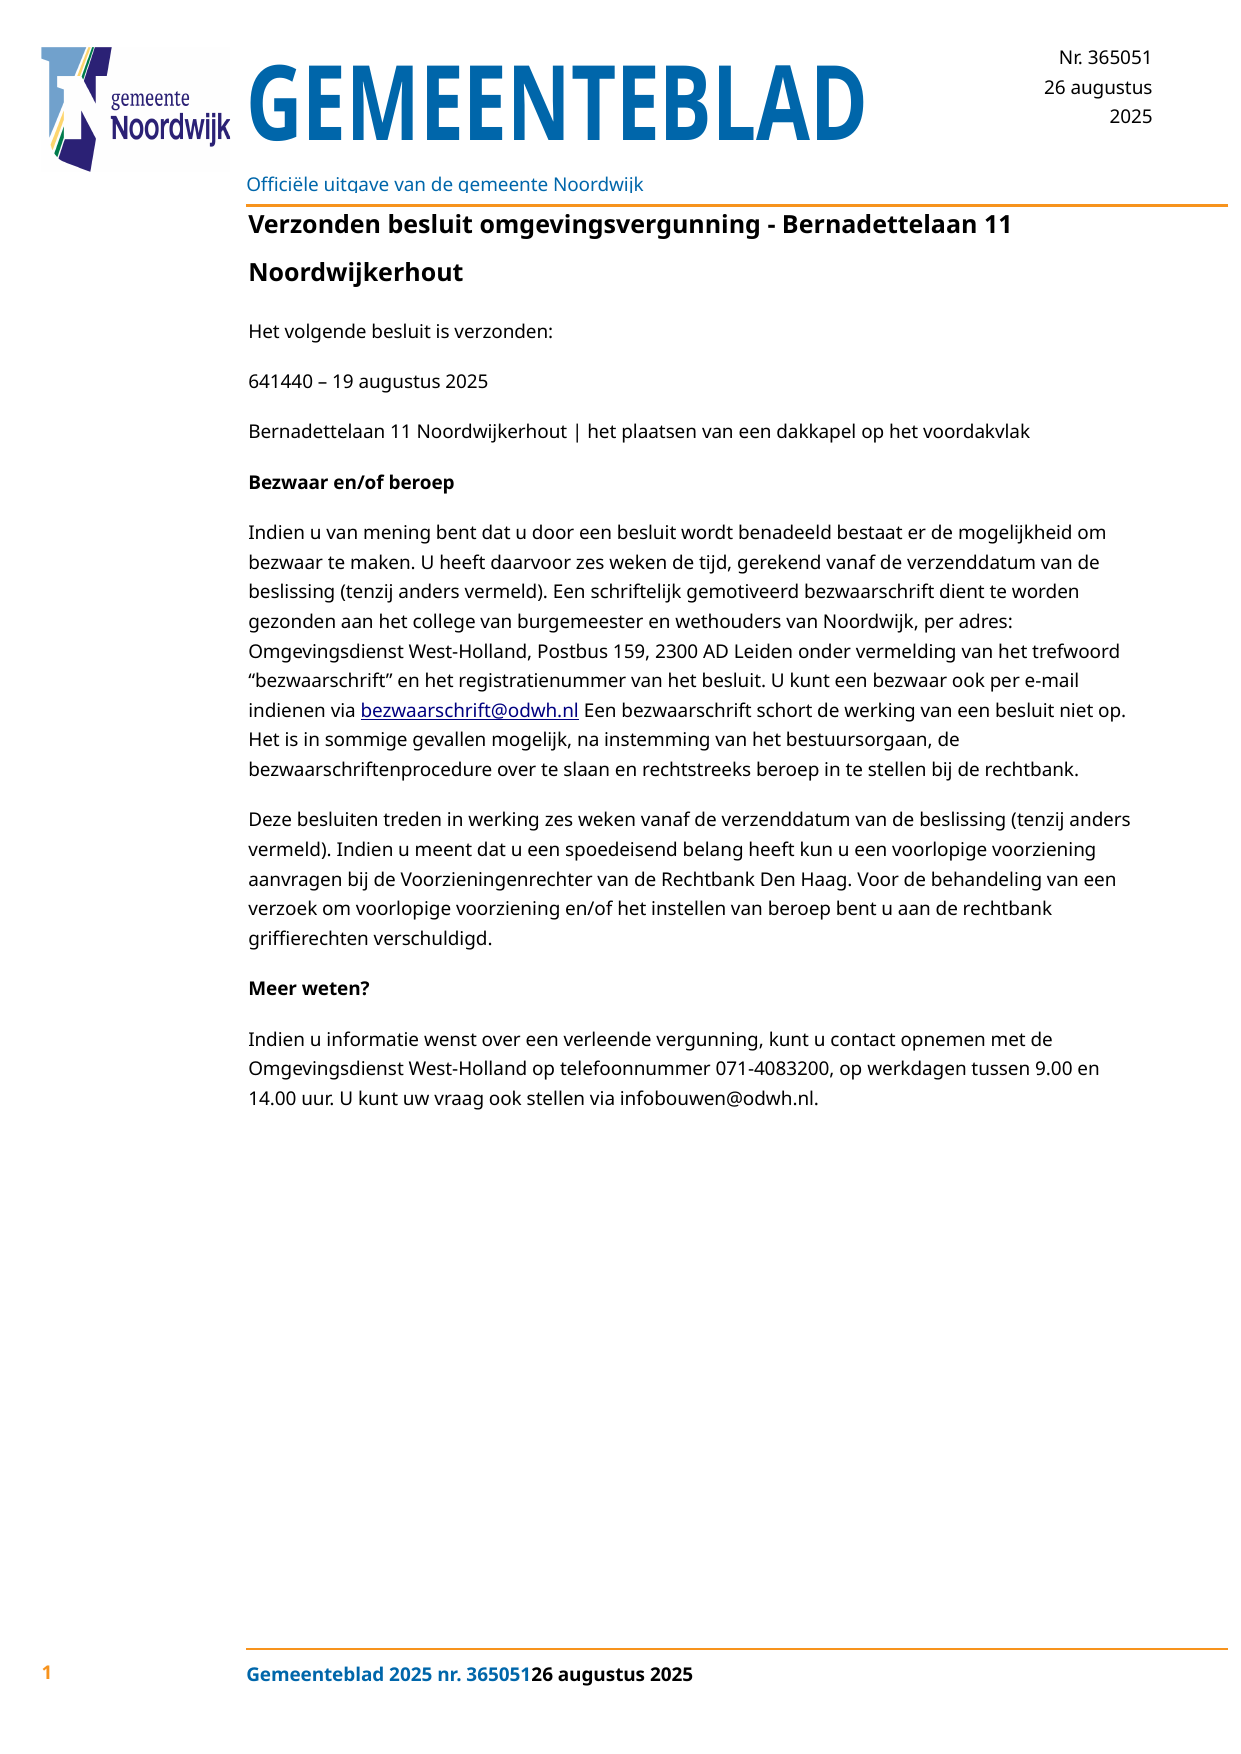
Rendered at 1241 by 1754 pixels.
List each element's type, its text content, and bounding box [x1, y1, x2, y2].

text Verzonden besluit omgevingsvergunning - Bernadettelaan 11 Noordwijkerhout [248, 207, 1152, 288]
text Bezwaar en/of beroep [248, 469, 1152, 495]
text Indien u van mening bent dat u door een besluit wordt benadeeld bestaat er de mogelijkheid om bezwaar te maken. U heeft daarvoor zes weken de tijd, gerekend vanaf de verzenddatum van de beslissing (tenzij anders vermeld). Een schriftelijk gemotiveerd bezwaarschrift dient te worden gezonden aan het college van burgemeester en wethouders van Noordwijk, per adres: Omgevingsdienst West-Holland, Postbus 159, 2300 AD Leiden onder vermelding van het trefwoord “bezwaarschrift” en het registratienummer van het besluit. U kunt een bezwaar ook per e-mail indienen via bezwaarschrift@odwh.nl Een bezwaarschrift schort de werking van een besluit niet op. Het is in sommige gevallen mogelijk, na instemming van het bestuursorgaan, de bezwaarschriftenprocedure over te slaan en rechtstreeks beroep in te stellen bij de rechtbank. [248, 519, 1152, 782]
text Het volgende besluit is verzonden: [248, 318, 1152, 344]
text 641440 – 19 augustus 2025 [248, 368, 1152, 394]
text Indien u informatie wenst over een verleende vergunning, kunt u contact opnemen met de Omgevingsdienst West-Holland op telefoonnummer 071-4083200, op werkdagen tussen 9.00 en 14.00 uur. U kunt uw vraag ook stellen via infobouwen@odwh.nl. [248, 1026, 1152, 1111]
text Meer weten? [248, 975, 1152, 1001]
text Deze besluiten treden in werking zes weken vanaf de verzenddatum van de beslissing (tenzij anders vermeld). Indien u meent dat u een spoedeisend belang heeft kun u een voorlopige voorziening aanvragen bij de Voorzieningenrechter van de Rechtbank Den Haag. Voor de behandeling van een verzoek om voorlopige voorziening en/of het instellen van beroep bent u aan de rechtbank griffierechten verschuldigd. [248, 807, 1152, 951]
text Bernadettelaan 11 Noordwijkerhout | het plaatsen van een dakkapel op het voordakvlak [248, 419, 1152, 444]
picture [41, 47, 231, 172]
